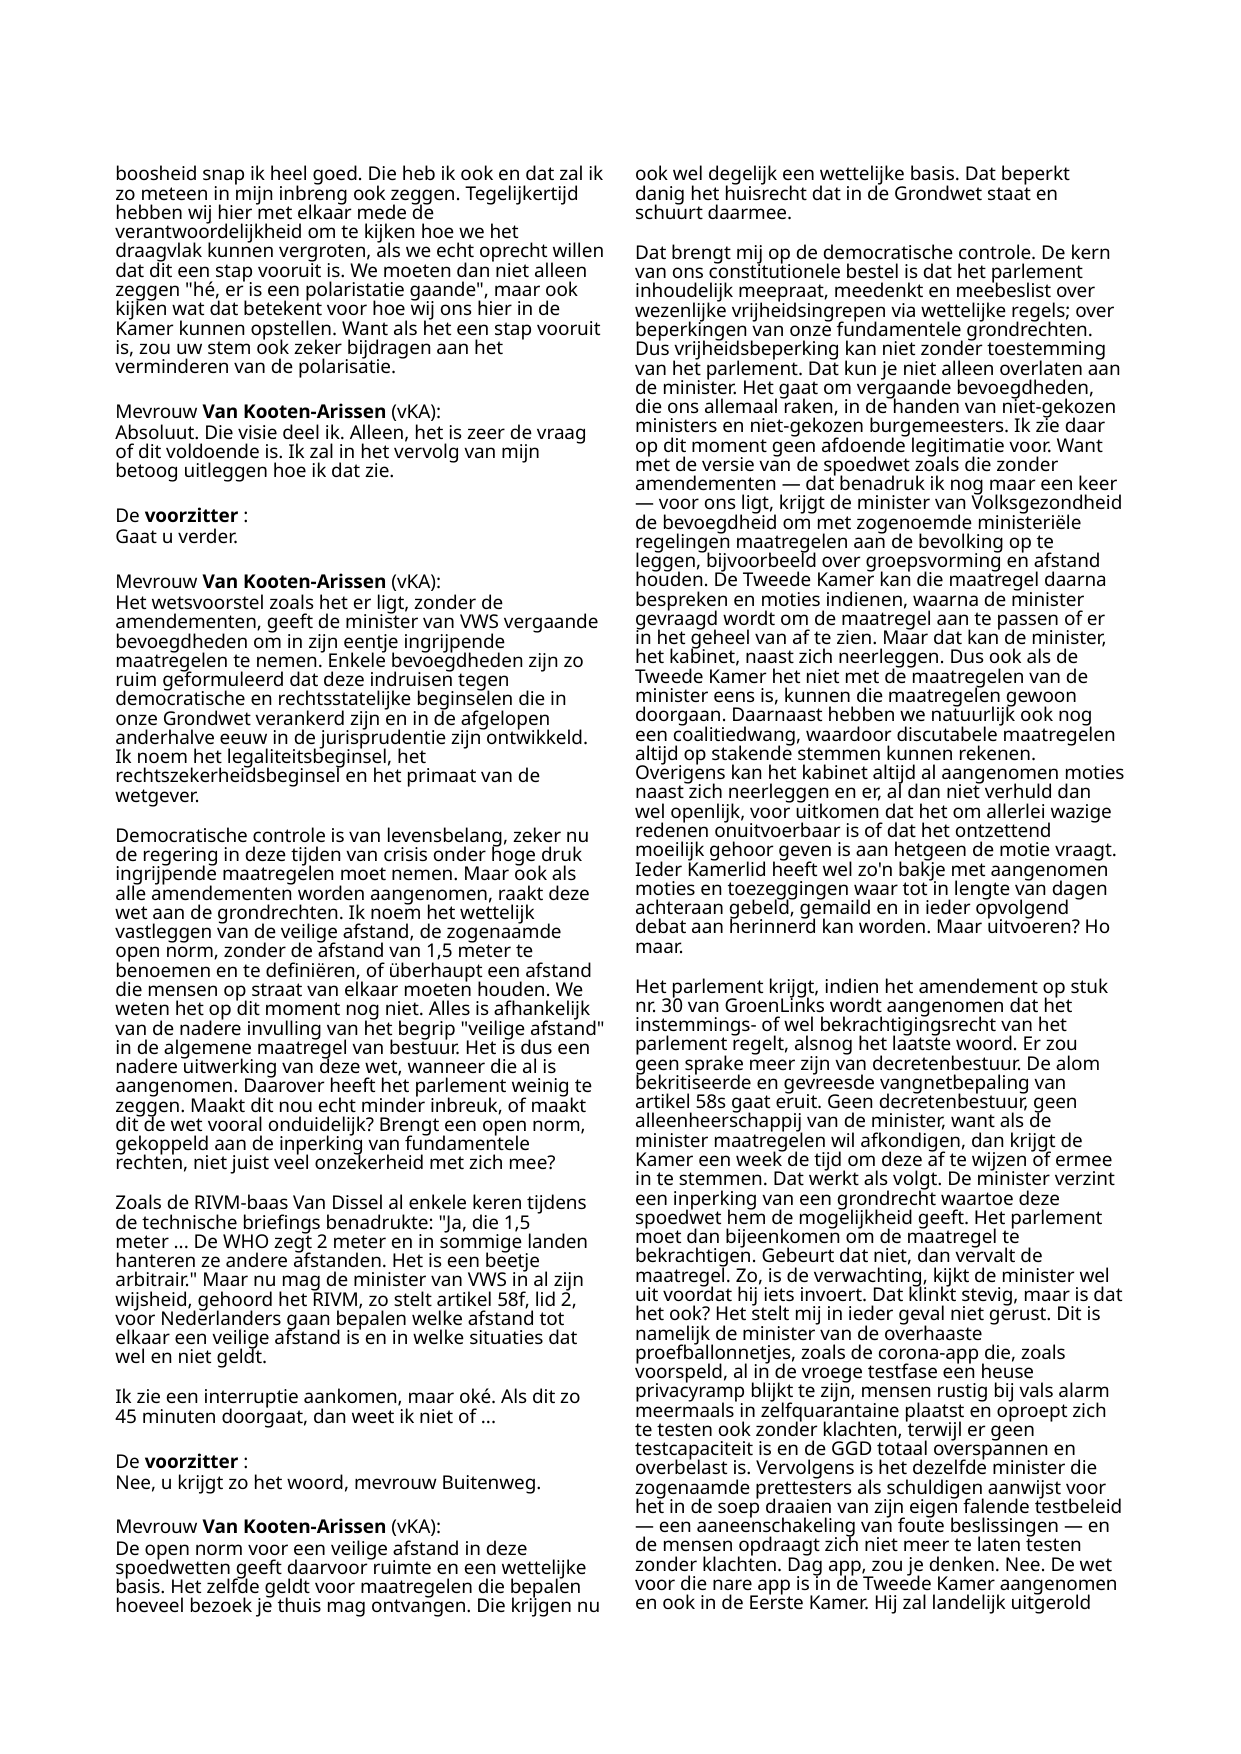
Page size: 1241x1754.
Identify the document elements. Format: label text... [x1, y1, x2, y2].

text De open norm voor een veilige afstand in deze spoedwetten geeft daarvoor ruimte en een wettelijke basis. Het zelfde geldt voor maatregelen die bepalen hoeveel bezoek je thuis mag ontvangen. Die krijgen nu [115, 1539, 605, 1617]
text Mevrouw Van Kooten-Arissen (vKA): [115, 1514, 605, 1539]
text Mevrouw Van Kooten-Arissen (vKA): [115, 398, 605, 424]
text Nee, u krijgt zo het woord, mevrouw Buitenweg. [115, 1474, 605, 1493]
text Het wetsvoorstel zoals het er ligt, zonder de amendementen, geeft de minister van VWS vergaande bevoegdheden om in zijn eentje ingrijpende maatregelen te nemen. Enkele bevoegdheden zijn zo ruim geformuleerd dat deze indruisen tegen democratische en rechtsstatelijke beginselen die in onze Grondwet verankerd zijn en in de afgelopen anderhalve eeuw in de jurisprudentie zijn ontwikkeld. Ik noem het legaliteitsbeginsel, het rechtszekerheidsbeginsel en het primaat van de wetgever. [115, 594, 605, 806]
text Dat brengt mij op de democratische controle. De kern van ons constitutionele bestel is dat het parlement inhoudelijk meepraat, meedenkt en meebeslist over wezenlijke vrijheidsingrepen via wettelijke regels; over beperkingen van onze fundamentele grondrechten. Dus vrijheidsbeperking kan niet zonder toestemming van het parlement. Dat kun je niet alleen overlaten aan de minister. Het gaat om vergaande bevoegdheden, die ons allemaal raken, in de handen van niet-gekozen ministers en niet-gekozen burgemeesters. Ik zie daar op dit moment geen afdoende legitimatie voor. Want met de versie van de spoedwet zoals die zonder amendementen — dat benadruk ik nog maar een keer — voor ons ligt, krijgt de minister van Volksgezondheid de bevoegdheid om met zogenoemde ministeriële regelingen maatregelen aan de bevolking op te leggen, bijvoorbeeld over groepsvorming en afstand houden. De Tweede Kamer kan die maatregel daarna bespreken en moties indienen, waarna de minister gevraagd wordt om de maatregel aan te passen of er in het geheel van af te zien. Maar dat kan de minister, het kabinet, naast zich neerleggen. Dus ook als de Tweede Kamer het niet met de maatregelen van de minister eens is, kunnen die maatregelen gewoon doorgaan. Daarnaast hebben we natuurlijk ook nog een coalitiedwang, waardoor discutabele maatregelen altijd op stakende stemmen kunnen rekenen. Overigens kan het kabinet altijd al aangenomen moties naast zich neerleggen en er, al dan niet verhuld dan wel openlijk, voor uitkomen dat het om allerlei wazige redenen onuitvoerbaar is of dat het ontzettend moeilijk gehoor geven is aan hetgeen de motie vraagt. Ieder Kamerlid heeft wel zo'n bakje met aangenomen moties en toezeggingen waar tot in lengte van dagen achteraan gebeld, gemaild en in ieder opvolgend debat aan herinnerd kan worden. Maar uitvoeren? Ho maar. [635, 244, 1125, 957]
text Mevrouw Van Kooten-Arissen (vKA): [115, 568, 605, 594]
text ook wel degelijk een wettelijke basis. Dat beperkt danig het huisrecht dat in de Grondwet staat en schuurt daarmee. [635, 165, 1125, 223]
text De voorzitter : [115, 1448, 605, 1474]
text De voorzitter : [115, 502, 605, 528]
text Zoals de RIVM-baas Van Dissel al enkele keren tijdens de technische briefings benadrukte: "Ja, die 1,5 meter ... De WHO zegt 2 meter en in sommige landen hanteren ze andere afstanden. Het is een beetje arbitrair." Maar nu mag de minister van VWS in al zijn wijsheid, gehoord het RIVM, zo stelt artikel 58f, lid 2, voor Nederlanders gaan bepalen welke afstand tot elkaar een veilige afstand is en in welke situaties dat wel en niet geldt. [115, 1194, 605, 1368]
text Absoluut. Die visie deel ik. Alleen, het is zeer de vraag of dit voldoende is. Ik zal in het vervolg van mijn betoog uitleggen hoe ik dat zie. [115, 424, 605, 482]
text Ik zie een interruptie aankomen, maar oké. Als dit zo 45 minuten doorgaat, dan weet ik niet of ... [115, 1388, 605, 1427]
text Gaat u verder. [115, 528, 605, 547]
text Democratische controle is van levensbelang, zeker nu de regering in deze tijden van crisis onder hoge druk ingrijpende maatregelen moet nemen. Maar ook als alle amendementen worden aangenomen, raakt deze wet aan de grondrechten. Ik noem het wettelijk vastleggen van de veilige afstand, de zogenaamde open norm, zonder de afstand van 1,5 meter te benoemen en te definiëren, of überhaupt een afstand die mensen op straat van elkaar moeten houden. We weten het op dit moment nog niet. Alles is afhankelijk van de nadere invulling van het begrip "veilige afstand" in de algemene maatregel van bestuur. Het is dus een nadere uitwerking van deze wet, wanneer die al is aangenomen. Daarover heeft het parlement weinig te zeggen. Maakt dit nou echt minder inbreuk, of maakt dit de wet vooral onduidelijk? Brengt een open norm, gekoppeld aan de inperking van fundamentele rechten, niet juist veel onzekerheid met zich mee? [115, 827, 605, 1174]
text boosheid snap ik heel goed. Die heb ik ook en dat zal ik zo meteen in mijn inbreng ook zeggen. Tegelijkertijd hebben wij hier met elkaar mede de verantwoordelijkheid om te kijken hoe we het draagvlak kunnen vergroten, als we echt oprecht willen dat dit een stap vooruit is. We moeten dan niet alleen zeggen "hé, er is een polaristatie gaande", maar ook kijken wat dat betekent voor hoe wij ons hier in de Kamer kunnen opstellen. Want als het een stap vooruit is, zou uw stem ook zeker bijdragen aan het verminderen van de polarisatie. [115, 165, 605, 377]
text Het parlement krijgt, indien het amendement op stuk nr. 30 van GroenLinks wordt aangenomen dat het instemmings- of wel bekrachtigingsrecht van het parlement regelt, alsnog het laatste woord. Er zou geen sprake meer zijn van decretenbestuur. De alom bekritiseerde en gevreesde vangnetbepaling van artikel 58s gaat eruit. Geen decretenbestuur, geen alleenheerschappij van de minister, want als de minister maatregelen wil afkondigen, dan krijgt de Kamer een week de tijd om deze af te wijzen of ermee in te stemmen. Dat werkt als volgt. De minister verzint een inperking van een grondrecht waartoe deze spoedwet hem de mogelijkheid geeft. Het parlement moet dan bijeenkomen om de maatregel te bekrachtigen. Gebeurt dat niet, dan vervalt de maatregel. Zo, is de verwachting, kijkt de minister wel uit voordat hij iets invoert. Dat klinkt stevig, maar is dat het ook? Het stelt mij in ieder geval niet gerust. Dit is namelijk de minister van de overhaaste proefballonnetjes, zoals de corona-app die, zoals voorspeld, al in de vroege testfase een heuse privacyramp blijkt te zijn, mensen rustig bij vals alarm meermaals in zelfquarantaine plaatst en oproept zich te testen ook zonder klachten, terwijl er geen testcapaciteit is en de GGD totaal overspannen en overbelast is. Vervolgens is het dezelfde minister die zogenaamde prettesters als schuldigen aanwijst voor het in de soep draaien van zijn eigen falende testbeleid — een aaneenschakeling van foute beslissingen — en de mensen opdraagt zich niet meer te laten testen zonder klachten. Dag app, zou je denken. Nee. De wet voor die nare app is in de Tweede Kamer aangenomen en ook in de Eerste Kamer. Hij zal landelijk uitgerold [635, 978, 1125, 1613]
